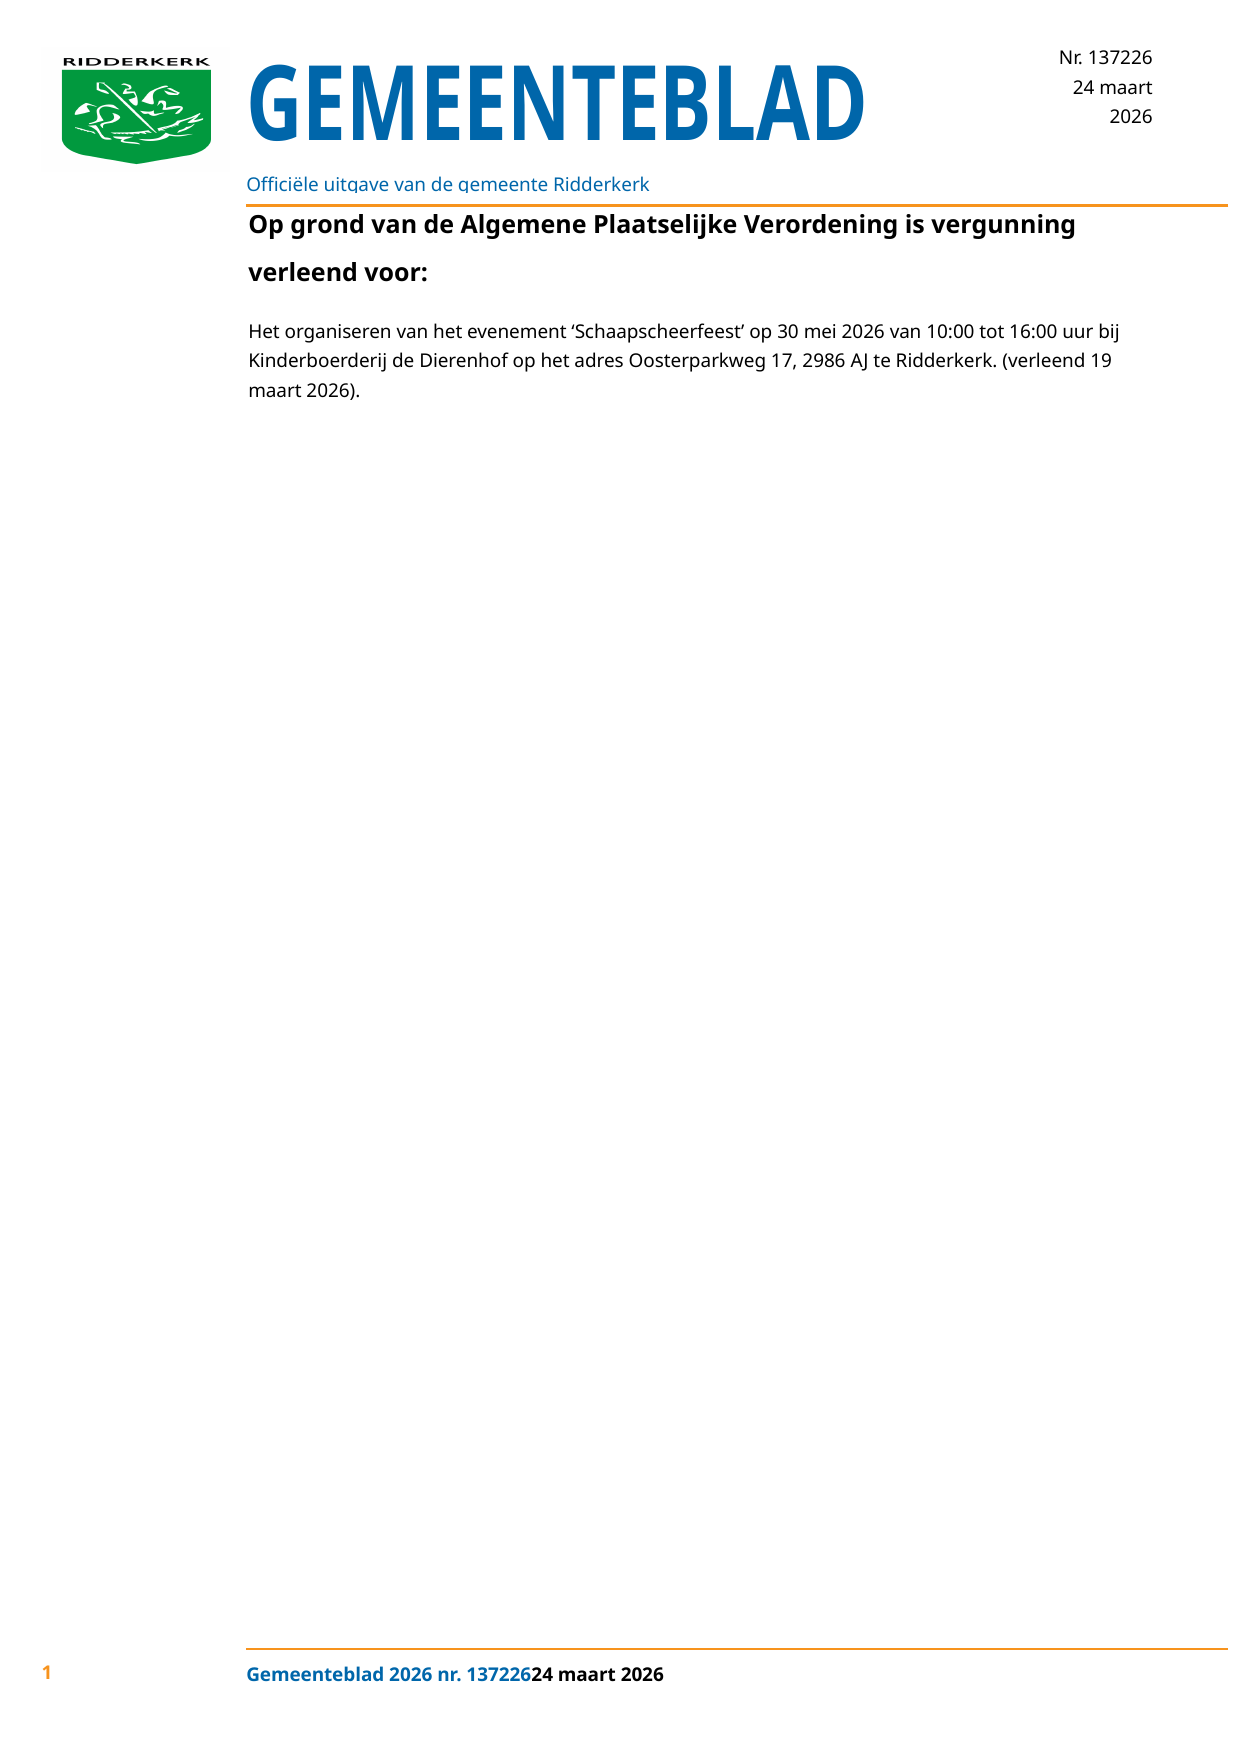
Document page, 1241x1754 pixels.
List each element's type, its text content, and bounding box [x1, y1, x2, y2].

picture [41, 47, 231, 172]
text Op grond van de Algemene Plaatselijke Verordening is vergunning verleend voor: [248, 207, 1152, 288]
text Het organiseren van het evenement ‘Schaapscheerfeest’ op 30 mei 2026 van 10:00 tot 16:00 uur bij Kinderboerderij de Dierenhof op het adres Oosterparkweg 17, 2986 AJ te Ridderkerk. (verleend 19 maart 2026). [248, 318, 1152, 403]
